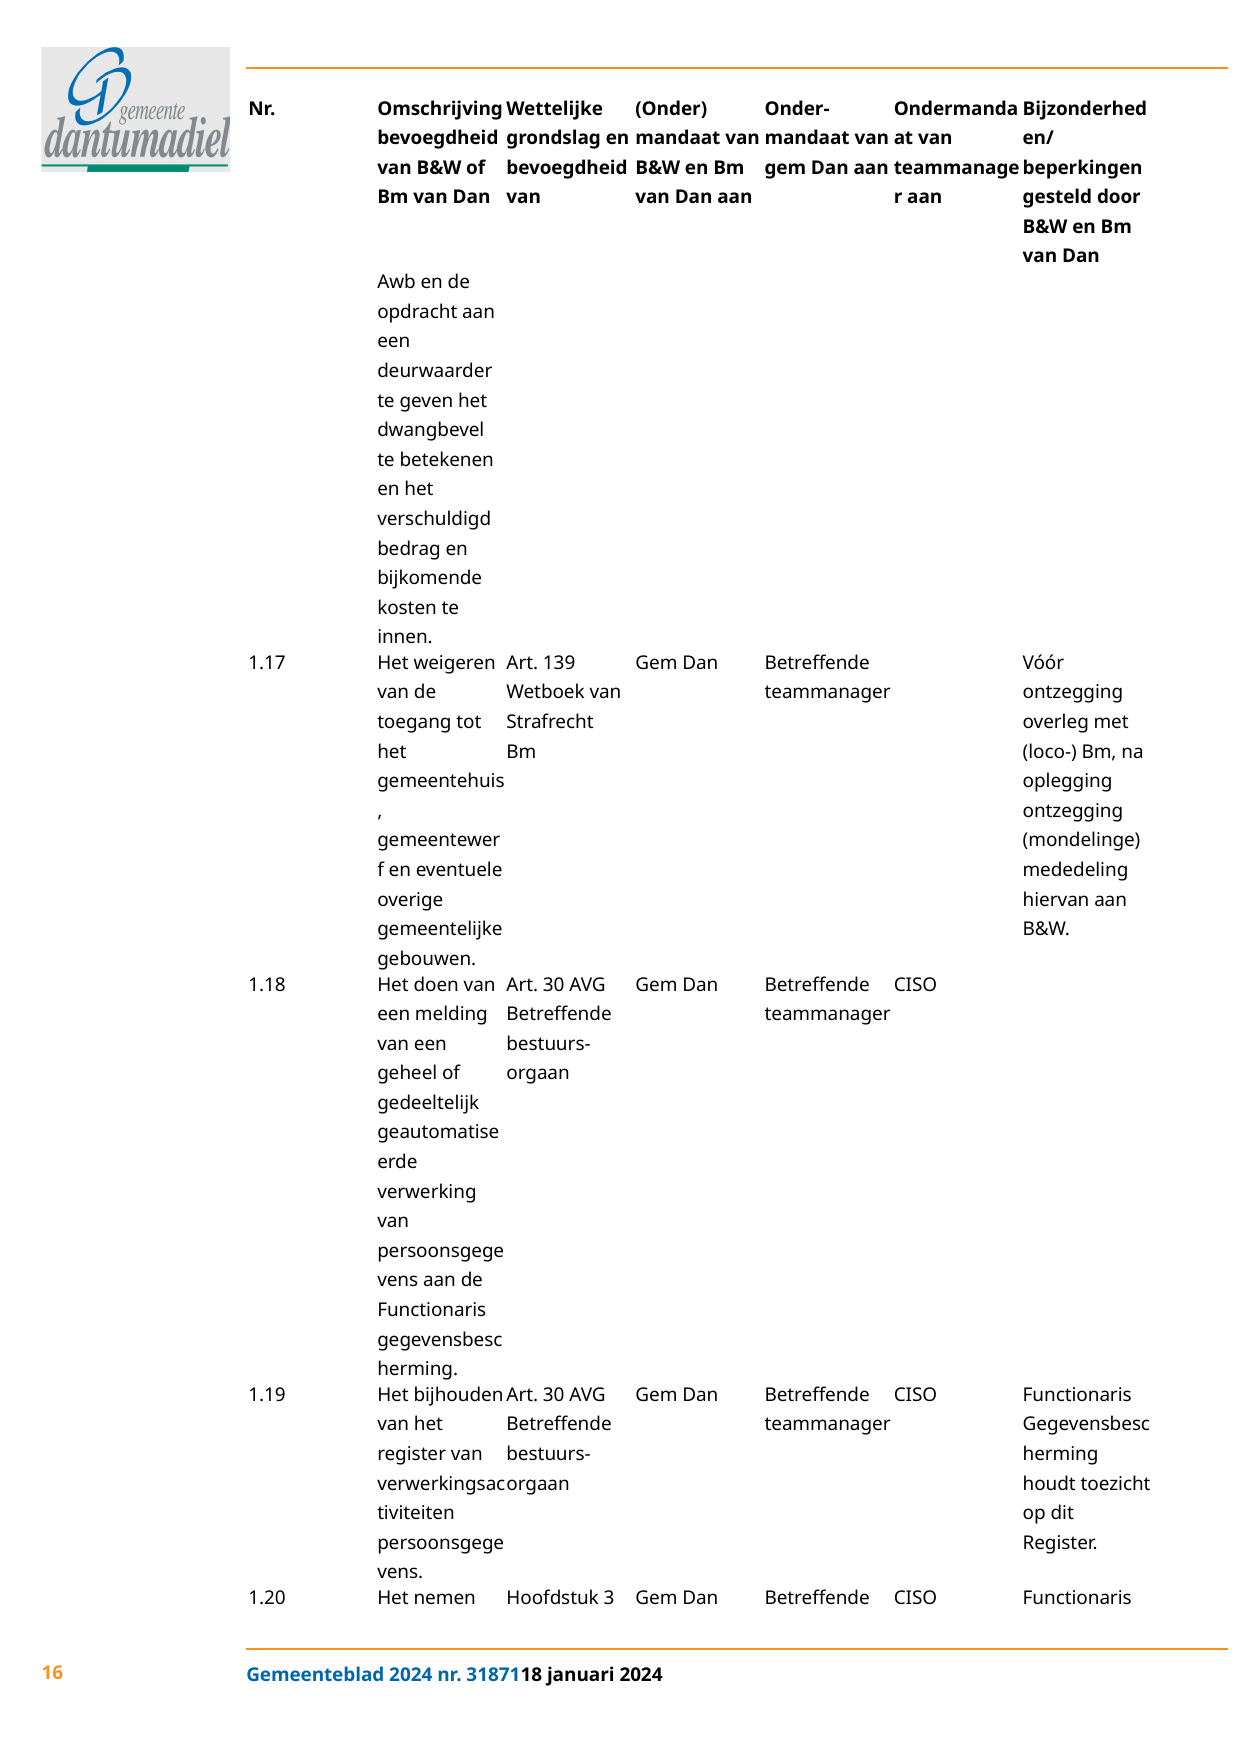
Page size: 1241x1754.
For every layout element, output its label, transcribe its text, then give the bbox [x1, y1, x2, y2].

table_cell Vóór ontzegging overleg met (loco-) Bm, na oplegging ontzegging (mondelinge) mededeling hiervan aan B&W. [1023, 649, 1152, 971]
table_cell 1.19 [248, 1381, 377, 1584]
picture [41, 47, 231, 172]
table_cell [764, 269, 893, 649]
table_cell [1023, 971, 1152, 1381]
table_cell Functionaris [1023, 1584, 1152, 1610]
table_cell [506, 269, 635, 649]
table_header Omschrijving bevoegdheid van B&W of Bm van Dan [377, 95, 506, 268]
table_cell 1.20 [248, 1584, 377, 1610]
table_cell [248, 269, 377, 649]
table_header Bijzonderheden/beperkingen gesteld door B&W en Bm van Dan [1023, 95, 1152, 268]
table_cell Het bijhouden van het register van verwerkingsactiviteiten persoonsgegevens. [377, 1381, 506, 1584]
table_cell Betreffende [764, 1584, 893, 1610]
table_cell [1023, 269, 1152, 649]
table_cell Art. 30 AVG Betreffende bestuurs-orgaan [506, 1381, 635, 1584]
table_cell Art. 139 Wetboek van Strafrecht Bm [506, 649, 635, 971]
table_cell Het weigeren van de toegang tot het gemeentehuis, gemeentewerf en eventuele overige gemeentelijke gebouwen. [377, 649, 506, 971]
table_cell Betreffende teammanager [764, 649, 893, 971]
table_cell Gem Dan [635, 649, 764, 971]
table_cell Hoofdstuk 3 [506, 1584, 635, 1610]
table_cell Gem Dan [635, 1381, 764, 1584]
table_cell Awb en de opdracht aan een deurwaarder te geven het dwangbevel te betekenen en het verschuldigd bedrag en bijkomende kosten te innen. [377, 269, 506, 649]
table_header (Onder) mandaat van B&W en Bm van Dan aan [635, 95, 764, 268]
table_cell Gem Dan [635, 1584, 764, 1610]
table_cell 1.17 [248, 649, 377, 971]
table_header Nr. [248, 95, 377, 268]
table_cell [635, 269, 764, 649]
table_header Onder-mandaat van gem Dan aan [764, 95, 893, 268]
table_cell Art. 30 AVG Betreffende bestuurs-orgaan [506, 971, 635, 1381]
table_cell Betreffende teammanager [764, 971, 893, 1381]
table_cell [894, 269, 1022, 649]
table_cell CISO [894, 971, 1022, 1381]
table_cell Betreffende teammanager [764, 1381, 893, 1584]
table_cell Het doen van een melding van een geheel of gedeeltelijk geautomatiseerde verwerking van persoonsgegevens aan de Functionaris gegevensbescherming. [377, 971, 506, 1381]
table_cell CISO [894, 1381, 1022, 1584]
table_header Wettelijke grondslag en bevoegdheid van [506, 95, 635, 268]
table_cell [894, 649, 1022, 971]
table_cell CISO [894, 1584, 1022, 1610]
table_header Ondermandaat van teammanager aan [894, 95, 1022, 268]
table_cell Functionaris Gegevensbescherming houdt toezicht op dit Register. [1023, 1381, 1152, 1584]
table_cell Het nemen [377, 1584, 506, 1610]
table_cell 1.18 [248, 971, 377, 1381]
table_cell Gem Dan [635, 971, 764, 1381]
